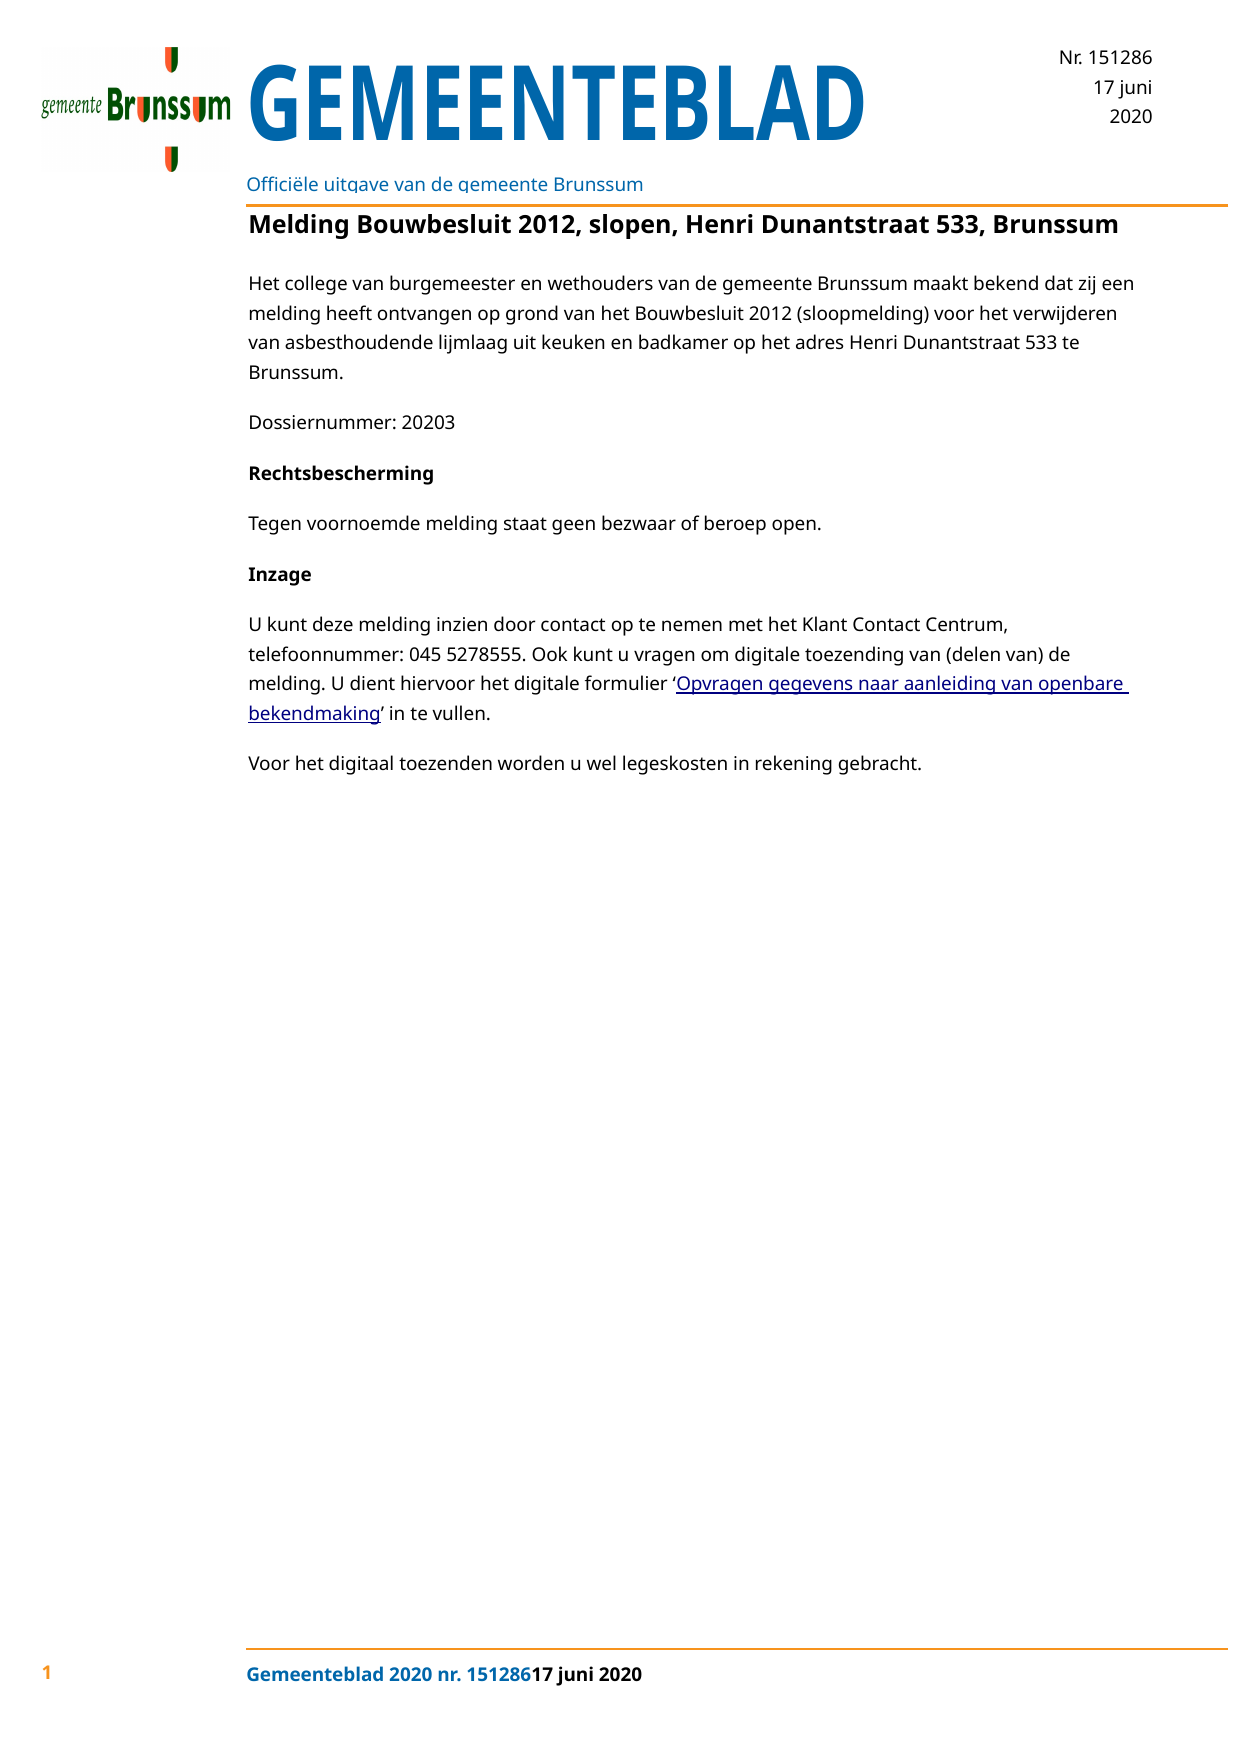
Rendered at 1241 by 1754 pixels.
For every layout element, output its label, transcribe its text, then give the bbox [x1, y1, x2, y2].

text Tegen voornoemde melding staat geen bezwaar of beroep open. [248, 510, 1152, 536]
text Het college van burgemeester en wethouders van de gemeente Brunssum maakt bekend dat zij een melding heeft ontvangen op grond van het Bouwbesluit 2012 (sloopmelding) voor het verwijderen van asbesthoudende lijmlaag uit keuken en badkamer op het adres Henri Dunantstraat 533 te Brunssum. [248, 270, 1152, 385]
text Voor het digitaal toezenden worden u wel legeskosten in rekening gebracht. [248, 750, 1152, 776]
text U kunt deze melding inzien door contact op te nemen met het Klant Contact Centrum, telefoonnummer: 045 5278555. Ook kunt u vragen om digitale toezending van (delen van) de melding. U dient hiervoor het digitale formulier ‘Opvragen gegevens naar aanleiding van openbare bekendmaking’ in te vullen. [248, 611, 1152, 726]
text Dossiernummer: 20203 [248, 409, 1152, 435]
text Melding Bouwbesluit 2012, slopen, Henri Dunantstraat 533, Brunssum [248, 207, 1152, 241]
text Inzage [248, 561, 1152, 586]
picture [41, 47, 231, 172]
text Rechtsbescherming [248, 460, 1152, 486]
